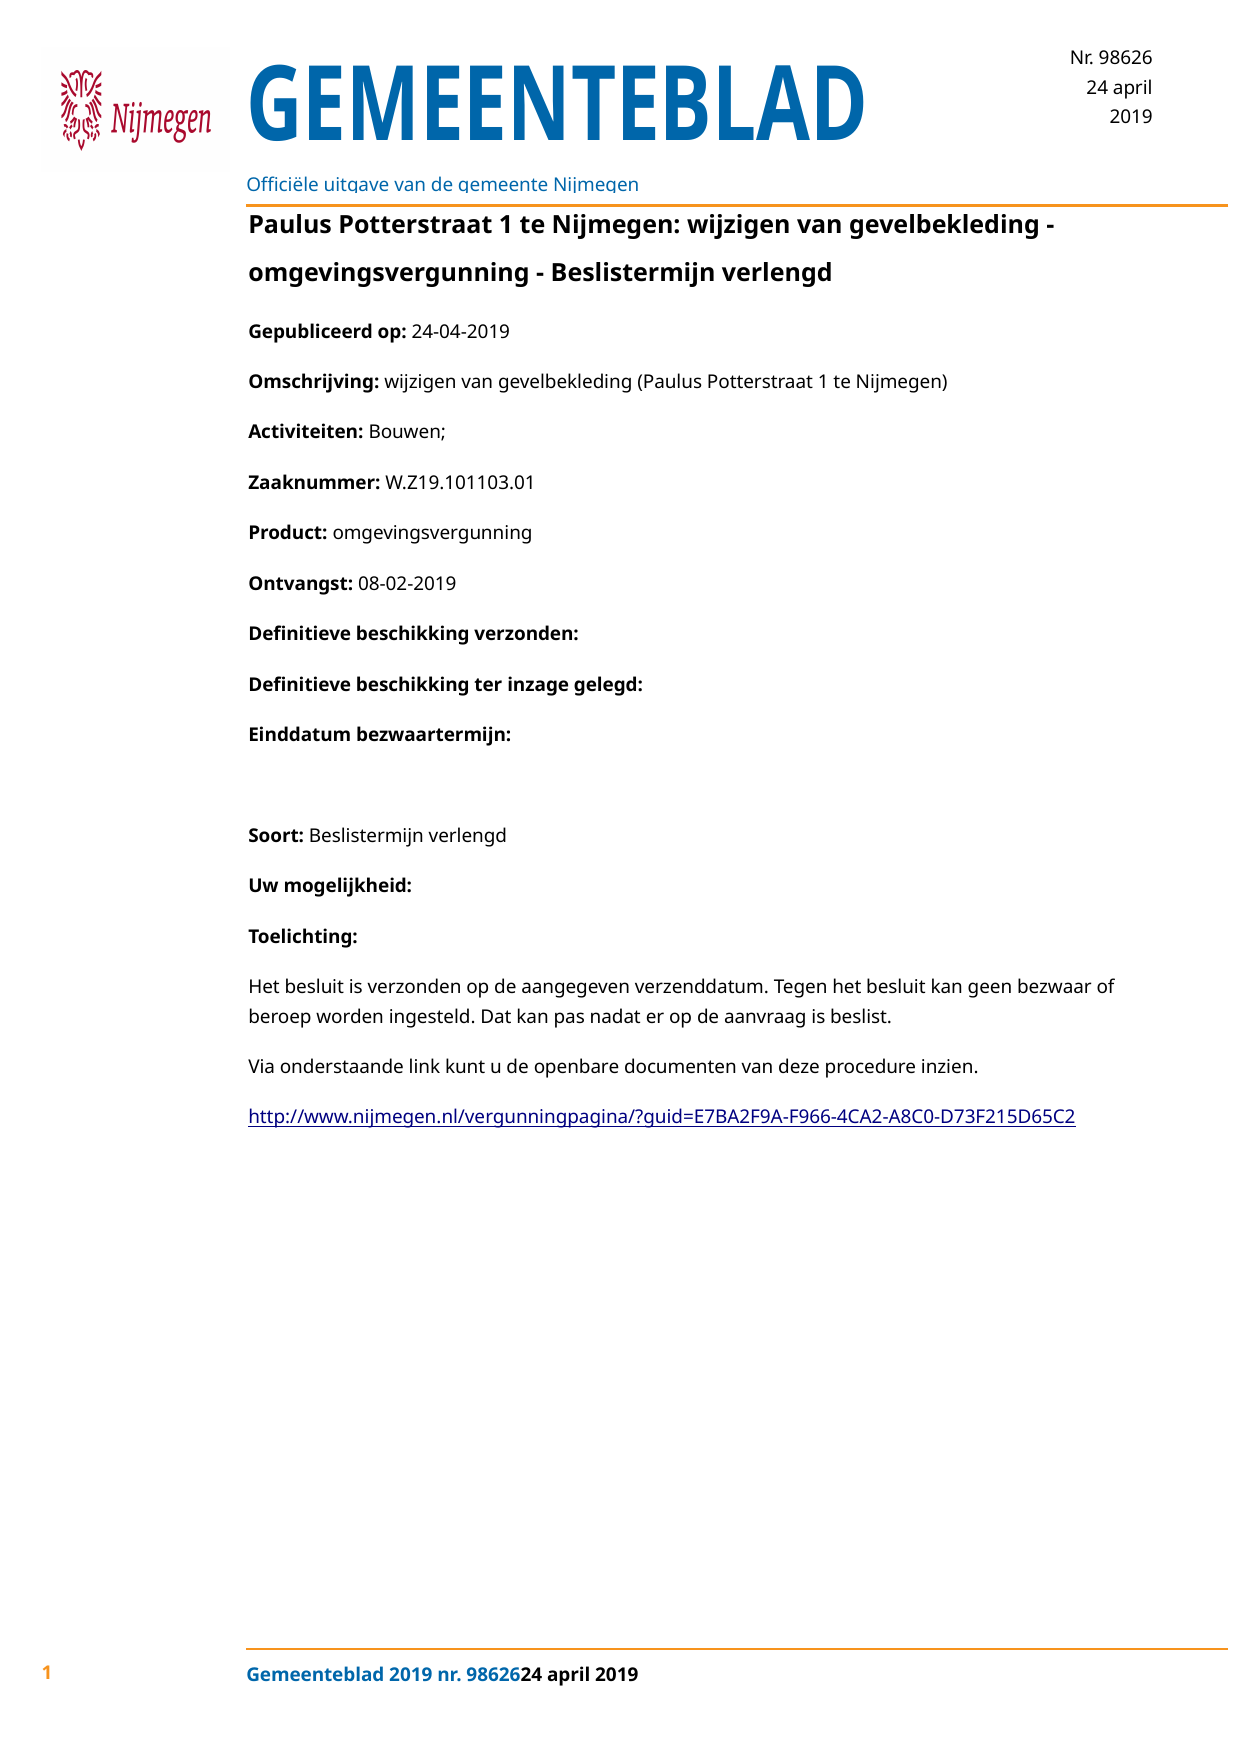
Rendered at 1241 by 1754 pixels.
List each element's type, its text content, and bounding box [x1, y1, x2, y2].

text Product: omgevingsvergunning [248, 519, 1152, 545]
text Soort: Beslistermijn verlengd [248, 822, 1152, 848]
text Definitieve beschikking ter inzage gelegd: [248, 671, 1152, 697]
text Activiteiten: Bouwen; [248, 419, 1152, 444]
text Het besluit is verzonden op de aangegeven verzenddatum. Tegen het besluit kan geen bezwaar of beroep worden ingesteld. Dat kan pas nadat er op de aanvraag is beslist. [248, 973, 1152, 1029]
text Definitieve beschikking verzonden: [248, 620, 1152, 646]
text Via onderstaande link kunt u de openbare documenten van deze procedure inzien. [248, 1053, 1152, 1079]
text Einddatum bezwaartermijn: [248, 721, 1152, 747]
text Paulus Potterstraat 1 te Nijmegen: wijzigen van gevelbekleding - omgevingsvergunning - Beslistermijn verlengd [248, 207, 1152, 288]
text Toelichting: [248, 923, 1152, 949]
text Uw mogelijkheid: [248, 872, 1152, 898]
text http://www.nijmegen.nl/vergunningpagina/?guid=E7BA2F9A-F966-4CA2-A8C0-D73F215D65C2 [248, 1104, 1152, 1129]
text Ontvangst: 08-02-2019 [248, 570, 1152, 596]
picture [41, 47, 231, 172]
text Zaaknummer: W.Z19.101103.01 [248, 469, 1152, 495]
text Omschrijving: wijzigen van gevelbekleding (Paulus Potterstraat 1 te Nijmegen) [248, 368, 1152, 394]
text Gepubliceerd op: 24-04-2019 [248, 318, 1152, 344]
